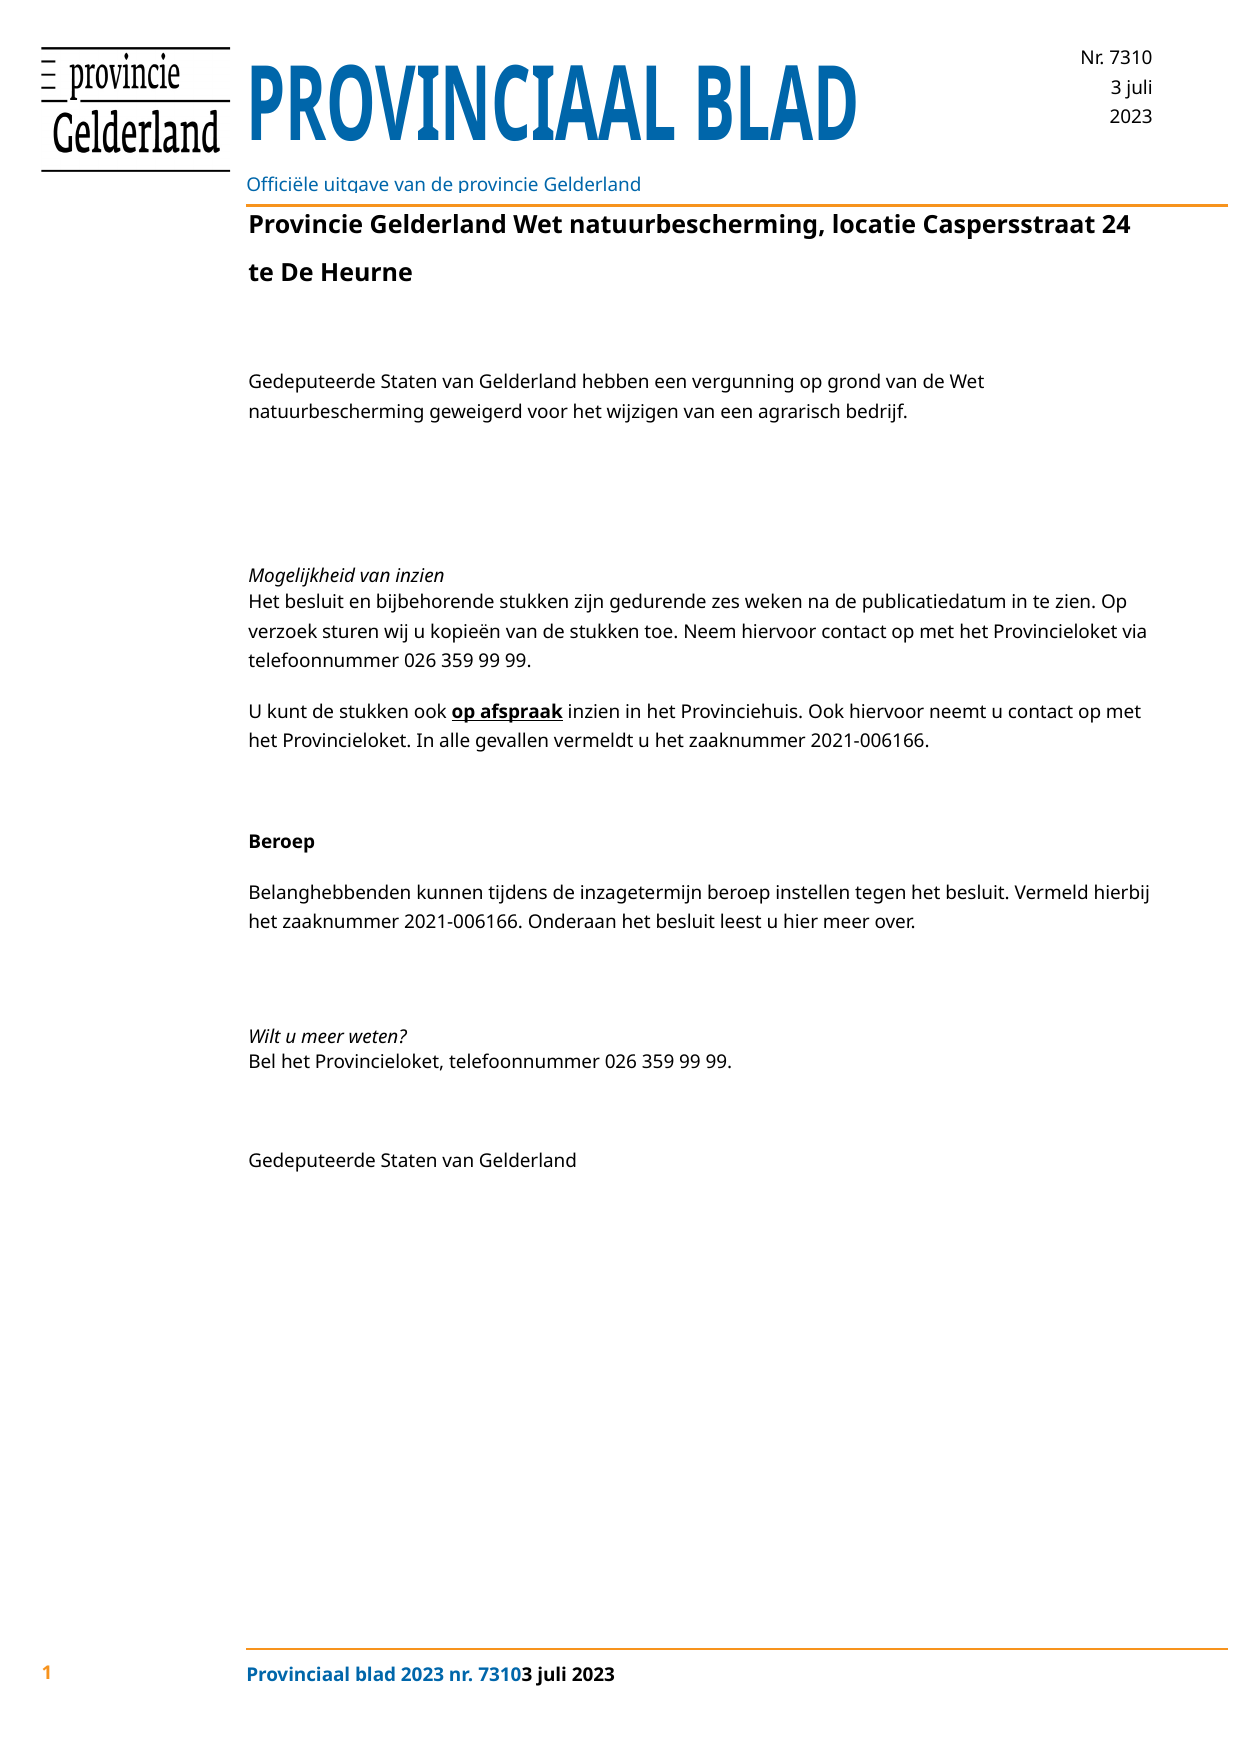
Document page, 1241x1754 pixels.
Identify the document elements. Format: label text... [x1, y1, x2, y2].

picture [41, 47, 231, 172]
text Mogelijkheid van inzien [248, 563, 1152, 588]
text Provincie Gelderland Wet natuurbescherming, locatie Caspersstraat 24 te De Heurne [248, 207, 1152, 288]
text Gedeputeerde Staten van Gelderland hebben een vergunning op grond van de Wet natuurbescherming geweigerd voor het wijzigen van een agrarisch bedrijf. [248, 368, 1152, 424]
text Gedeputeerde Staten van Gelderland [248, 1147, 1152, 1172]
text Beroep [248, 828, 1152, 854]
text Wilt u meer weten? [248, 1023, 1152, 1048]
text Het besluit en bijbehorende stukken zijn gedurende zes weken na de publicatiedatum in te zien. Op verzoek sturen wij u kopieën van de stukken toe. Neem hiervoor contact op met het Provincieloket via telefoonnummer 026 359 99 99. [248, 588, 1152, 673]
text U kunt de stukken ook op afspraak inzien in het Provinciehuis. Ook hiervoor neemt u contact op met het Provincieloket. In alle gevallen vermeldt u het zaaknummer 2021-006166. [248, 698, 1152, 753]
text Belanghebbenden kunnen tijdens de inzagetermijn beroep instellen tegen het besluit. Vermeld hierbij het zaaknummer 2021-006166. Onderaan het besluit leest u hier meer over. [248, 879, 1152, 934]
text Bel het Provincieloket, telefoonnummer 026 359 99 99. [248, 1048, 1152, 1074]
